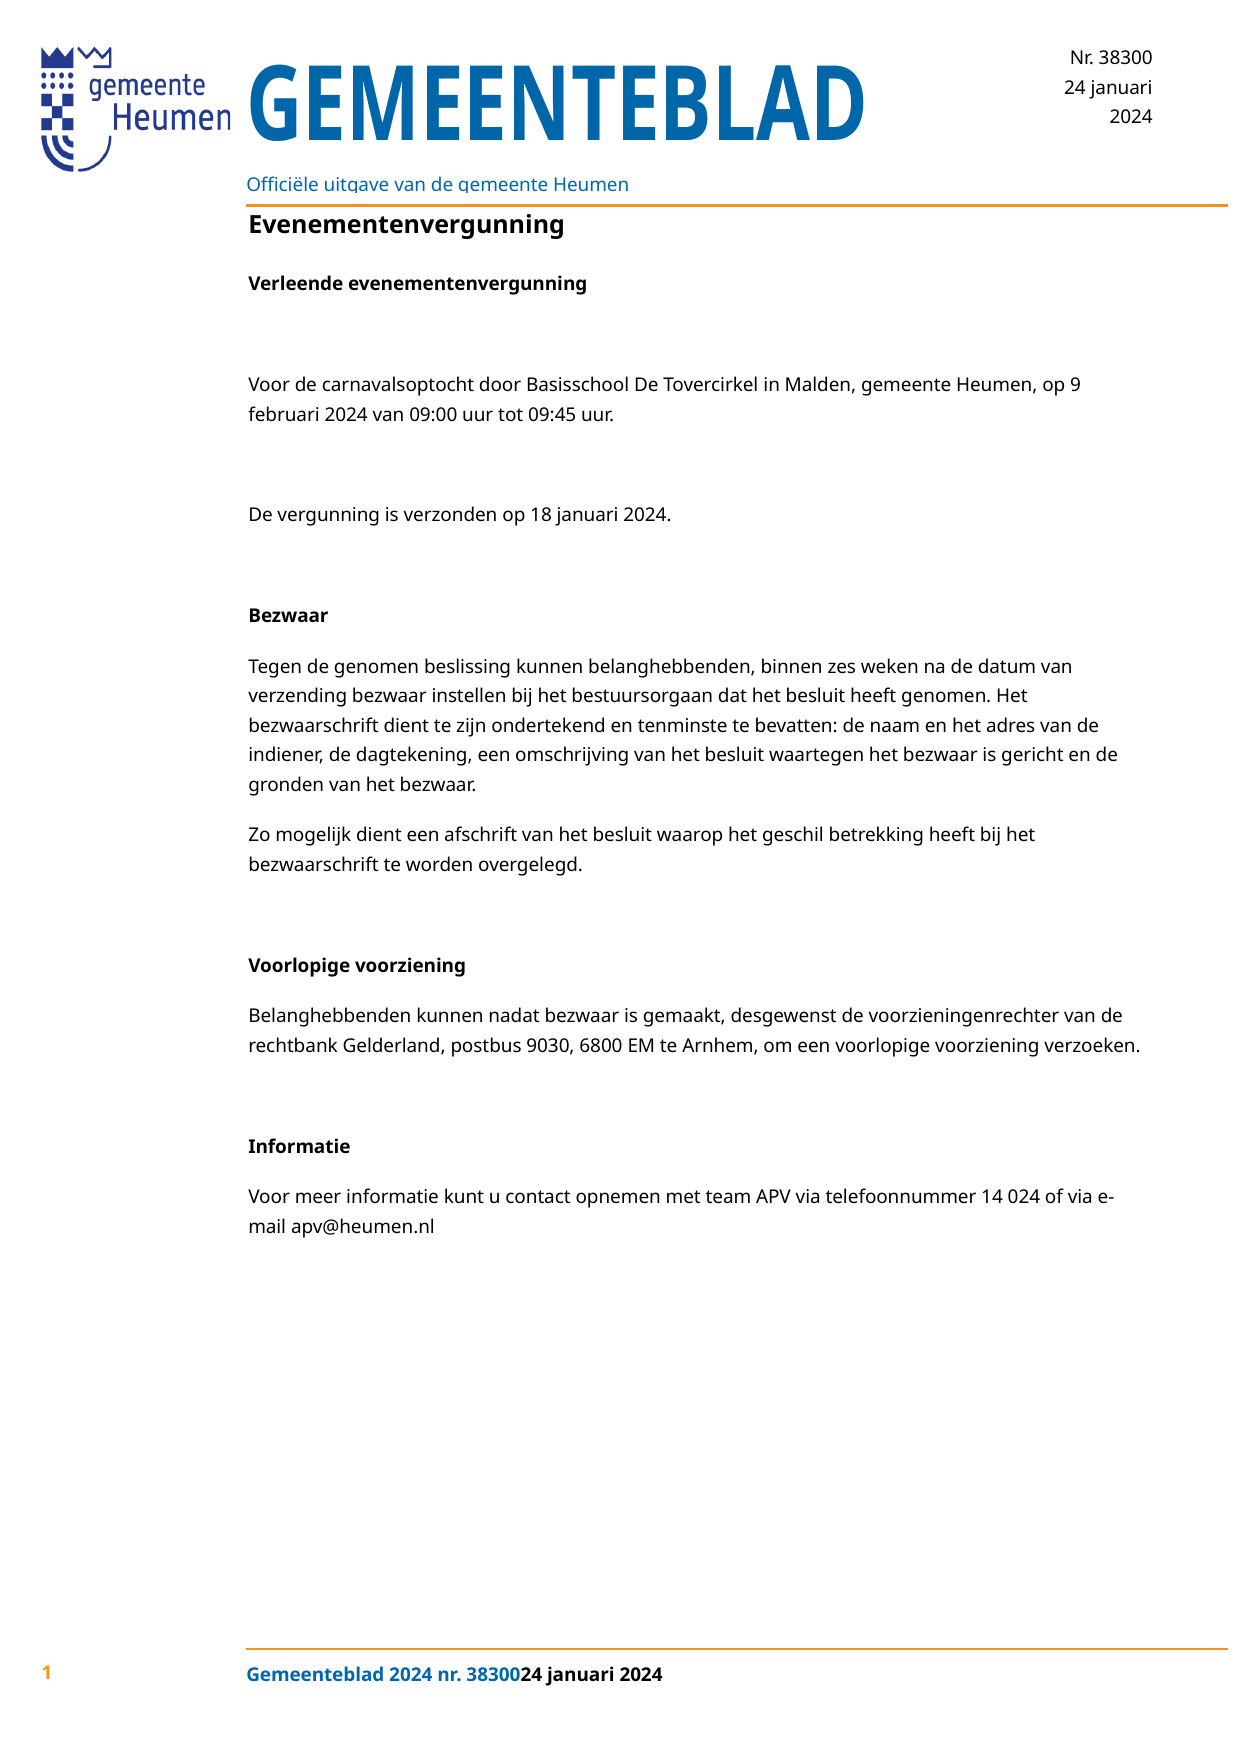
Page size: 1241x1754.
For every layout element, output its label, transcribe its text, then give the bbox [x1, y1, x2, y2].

text Voor meer informatie kunt u contact opnemen met team APV via telefoonnummer 14 024 of via e-mail apv@heumen.nl [248, 1183, 1152, 1238]
text Tegen de genomen beslissing kunnen belanghebbenden, binnen zes weken na de datum van verzending bezwaar instellen bij het bestuursorgaan dat het besluit heeft genomen. Het bezwaarschrift dient te zijn ondertekend en tenminste te bevatten: de naam en het adres van de indiener, de dagtekening, een omschrijving van het besluit waartegen het bezwaar is gericht en de gronden van het bezwaar. [248, 653, 1152, 797]
text Bezwaar [248, 602, 1152, 628]
text Voorlopige voorziening [248, 952, 1152, 978]
text Evenementenvergunning [248, 207, 1152, 241]
text Voor de carnavalsoptocht door Basisschool De Tovercirkel in Malden, gemeente Heumen, op 9 februari 2024 van 09:00 uur tot 09:45 uur. [248, 371, 1152, 426]
text Informatie [248, 1133, 1152, 1158]
text De vergunning is verzonden op 18 januari 2024. [248, 502, 1152, 527]
text Belanghebbenden kunnen nadat bezwaar is gemaakt, desgewenst de voorzieningenrechter van de rechtbank Gelderland, postbus 9030, 6800 EM te Arnhem, om een voorlopige voorziening verzoeken. [248, 1002, 1152, 1058]
picture [41, 47, 231, 172]
text Verleende evenementenvergunning [248, 270, 1152, 296]
text Zo mogelijk dient een afschrift van het besluit waarop het geschil betrekking heeft bij het bezwaarschrift te worden overgelegd. [248, 822, 1152, 877]
